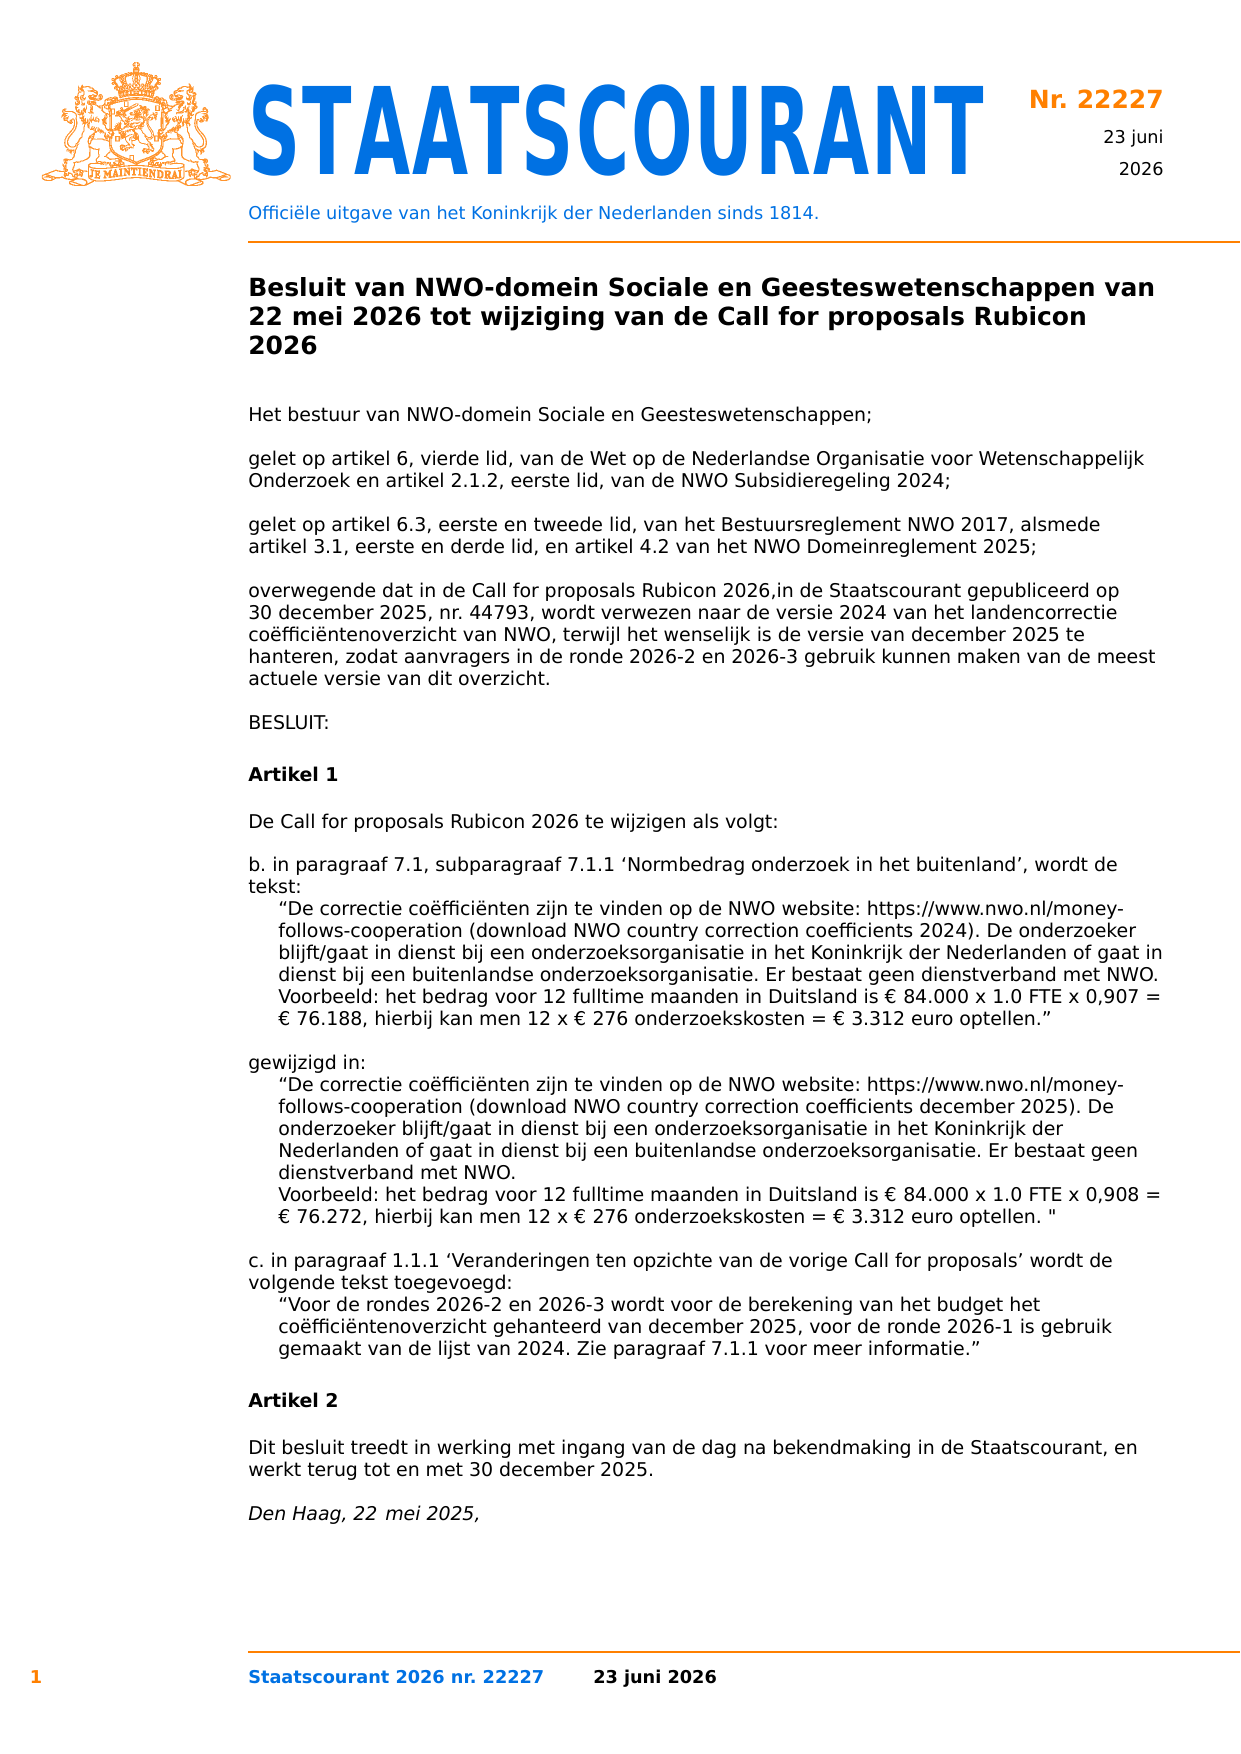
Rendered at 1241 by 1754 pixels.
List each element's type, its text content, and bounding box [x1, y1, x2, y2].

text c. in paragraaf 1.1.1 ‘Veranderingen ten opzichte van de vorige Call for proposals’ wordt de volgende tekst toegevoegd: [248, 1250, 1163, 1294]
text BESLUIT: [248, 712, 1163, 733]
text gewijzigd in: [248, 1052, 1163, 1074]
table_cell 23 juni [998, 121, 1240, 153]
subtitle Artikel 2 [248, 1390, 1163, 1412]
text Voorbeeld: het bedrag voor 12 fulltime maanden in Duitsland is € 84.000 x 1.0 FTE x 0,908 = € 76.272, hierbij kan men 12 x € 276 onderzoekskosten = € 3.312 euro optellen. " [278, 1184, 1163, 1228]
table_header STAATSCOURANT [248, 62, 998, 203]
text b. in paragraaf 7.1, subparagraaf 7.1.1 ‘Normbedrag onderzoek in het buitenland’, wordt de tekst: [248, 854, 1163, 898]
table_cell 2026 [998, 153, 1240, 203]
subtitle Besluit van NWO-domein Sociale en Geesteswetenschappen van 22 mei 2026 tot wijziging van de Call for proposals Rubicon 2026 [248, 273, 1163, 361]
text De Call for proposals Rubicon 2026 te wijzigen als volgt: [248, 811, 1163, 832]
table_header Nr. 22227 [998, 62, 1240, 121]
text Dit besluit treedt in werking met ingang van de dag na bekendmaking in de Staatscourant, en werkt terug tot en met 30 december 2025. [248, 1437, 1163, 1481]
text “De correctie coëfficiënten zijn te vinden op de NWO website: https://www.nwo.nl/money-follows-cooperation (download NWO country correction coefficients 2024). De onderzoeker blijft/gaat in dienst bij een onderzoeksorganisatie in het Koninkrijk der Nederlanden of gaat in dienst bij een buitenlandse onderzoeksorganisatie. Er bestaat geen dienstverband met NWO. [278, 898, 1163, 986]
text overwegende dat in de Call for proposals Rubicon 2026,in de Staatscourant gepubliceerd op 30 december 2025, nr. 44793, wordt verwezen naar de versie 2024 van het landencorrectie coëfficiëntenoverzicht van NWO, terwijl het wenselijk is de versie van december 2025 te hanteren, zodat aanvragers in de ronde 2026-2 en 2026-3 gebruik kunnen maken van de meest actuele versie van dit overzicht. [248, 580, 1163, 690]
text “De correctie coëfficiënten zijn te vinden op de NWO website: https://www.nwo.nl/money-follows-cooperation (download NWO country correction coefficients december 2025). De onderzoeker blijft/gaat in dienst bij een onderzoeksorganisatie in het Koninkrijk der Nederlanden of gaat in dienst bij een buitenlandse onderzoeksorganisatie. Er bestaat geen dienstverband met NWO. [278, 1074, 1163, 1184]
subtitle Artikel 1 [248, 763, 1163, 786]
picture [41, 62, 231, 186]
text “Voor de rondes 2026-2 en 2026-3 wordt voor de berekening van het budget het coëfficiëntenoverzicht gehanteerd van december 2025, voor de ronde 2026-1 is gebruik gemaakt van de lijst van 2024. Zie paragraaf 7.1.1 voor meer informatie.” [278, 1294, 1163, 1360]
text gelet op artikel 6.3, eerste en tweede lid, van het Bestuursreglement NWO 2017, alsmede artikel 3.1, eerste en derde lid, en artikel 4.2 van het NWO Domeinreglement 2025; [248, 514, 1163, 558]
table_cell Officiële uitgave van het Koninkrijk der Nederlanden sinds 1814. [248, 203, 1240, 241]
text Voorbeeld: het bedrag voor 12 fulltime maanden in Duitsland is € 84.000 x 1.0 FTE x 0,907 = € 76.188, hierbij kan men 12 x € 276 onderzoekskosten = € 3.312 euro optellen.” [278, 986, 1163, 1030]
text gelet op artikel 6, vierde lid, van de Wet op de Nederlandse Organisatie voor Wetenschappelijk Onderzoek en artikel 2.1.2, eerste lid, van de NWO Subsidieregeling 2024; [248, 448, 1163, 492]
text Den Haag, 22 mei 2025, [248, 1502, 1163, 1524]
text Het bestuur van NWO-domein Sociale en Geesteswetenschappen; [248, 404, 1163, 426]
table_header [25, 62, 248, 241]
